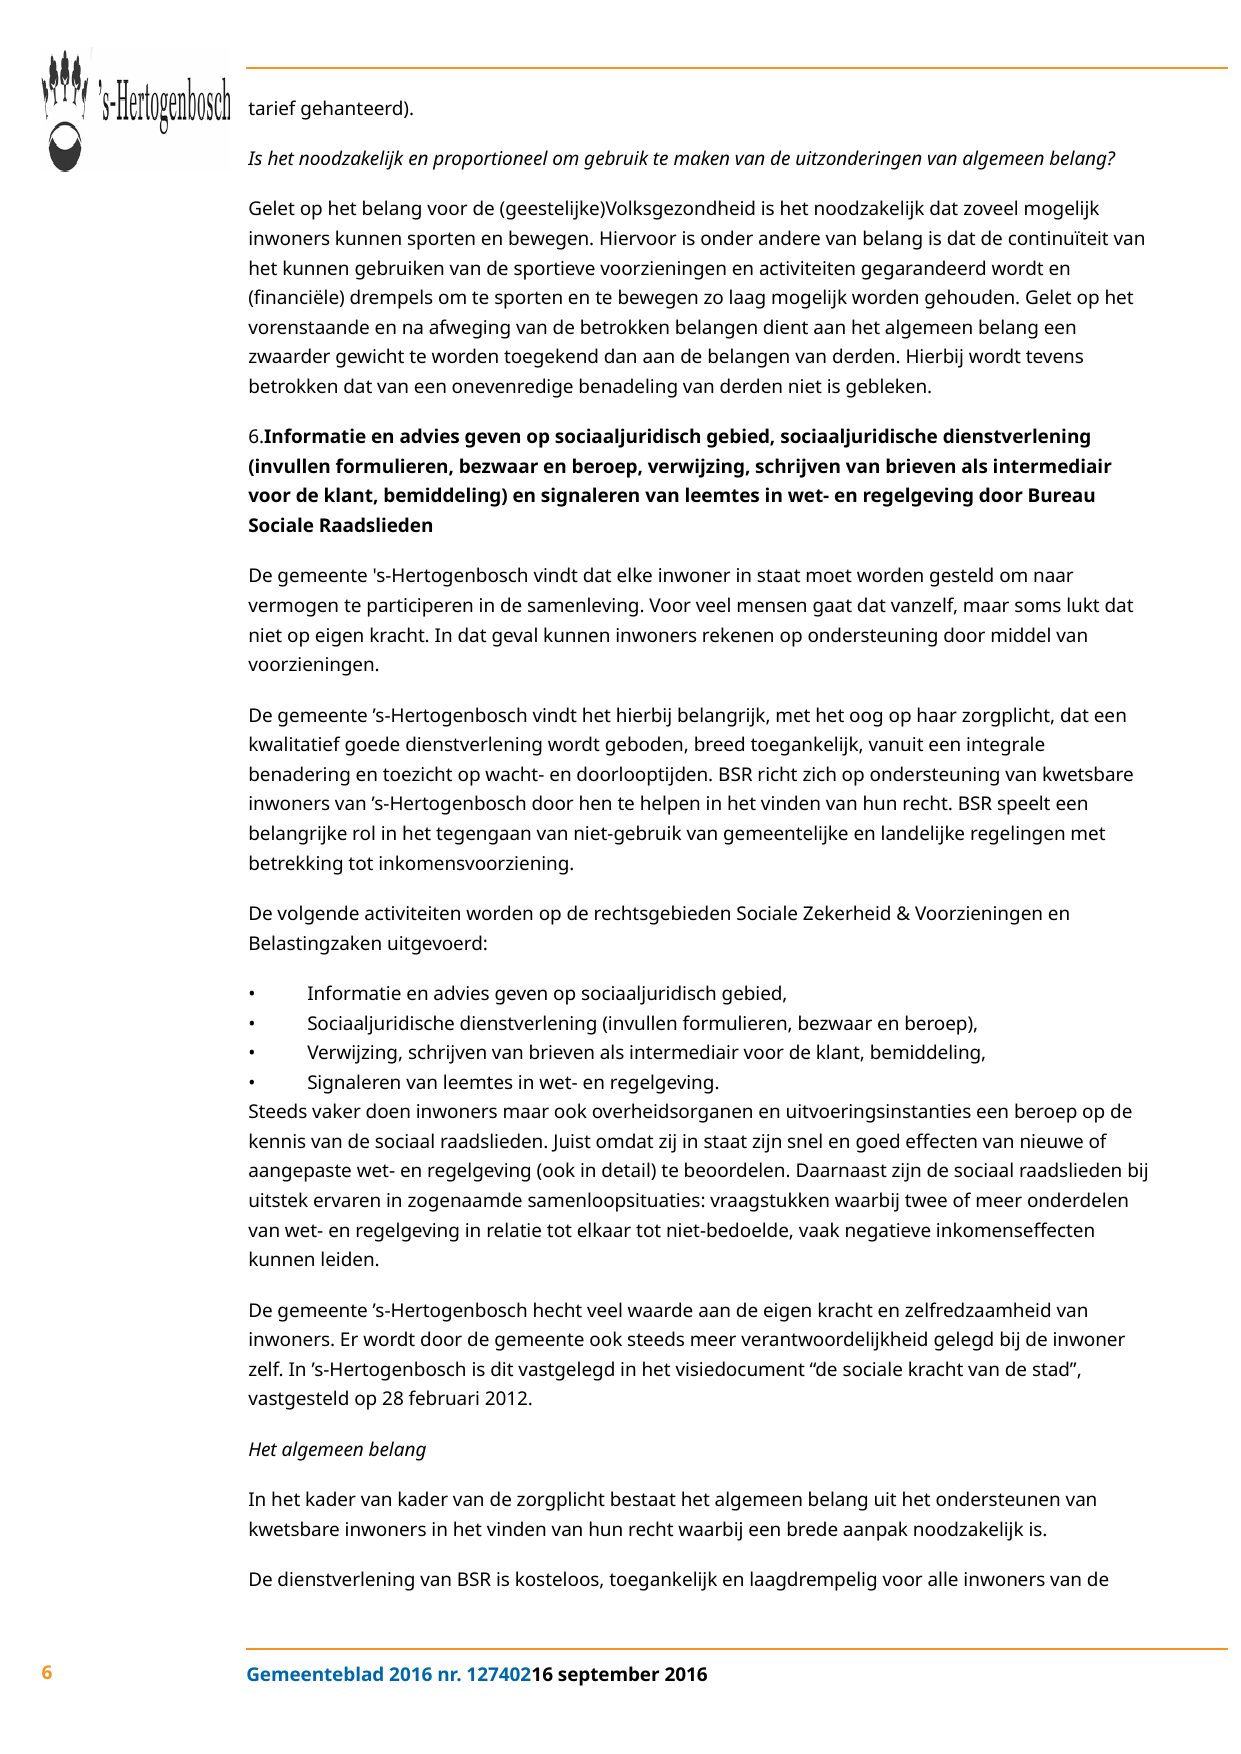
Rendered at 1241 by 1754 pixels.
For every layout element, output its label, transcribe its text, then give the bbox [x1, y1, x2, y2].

text In het kader van kader van de zorgplicht bestaat het algemeen belang uit het ondersteunen van kwetsbare inwoners in het vinden van hun recht waarbij een brede aanpak noodzakelijk is. [248, 1486, 1152, 1542]
picture [41, 47, 231, 172]
list Informatie en advies geven op sociaaljuridisch gebied, [248, 980, 1152, 1006]
text 6.Informatie en advies geven op sociaaljuridisch gebied, sociaaljuridische dienstverlening (invullen formulieren, bezwaar en beroep, verwijzing, schrijven van brieven als intermediair voor de klant, bemiddeling) en signaleren van leemtes in wet- en regelgeving door Bureau Sociale Raadslieden [248, 423, 1152, 538]
text De gemeente 's-Hertogenbosch vindt dat elke inwoner in staat moet worden gesteld om naar vermogen te participeren in de samenleving. Voor veel mensen gaat dat vanzelf, maar soms lukt dat niet op eigen kracht. In dat geval kunnen inwoners rekenen op ondersteuning door middel van voorzieningen. [248, 563, 1152, 677]
text Steeds vaker doen inwoners maar ook overheidsorganen en uitvoeringsinstanties een beroep op de kennis van de sociaal raadslieden. Juist omdat zij in staat zijn snel en goed effecten van nieuwe of aangepaste wet- en regelgeving (ook in detail) te beoordelen. Daarnaast zijn de sociaal raadslieden bij uitstek ervaren in zogenaamde samenloopsituaties: vraagstukken waarbij twee of meer onderdelen van wet- en regelgeving in relatie tot elkaar tot niet-bedoelde, vaak negatieve inkomenseffecten kunnen leiden. [248, 1098, 1152, 1272]
text De gemeente ’s-Hertogenbosch hecht veel waarde aan de eigen kracht en zelfredzaamheid van inwoners. Er wordt door de gemeente ook steeds meer verantwoordelijkheid gelegd bij de inwoner zelf. In ’s-Hertogenbosch is dit vastgelegd in het visiedocument “de sociale kracht van de stad”, vastgesteld op 28 februari 2012. [248, 1297, 1152, 1411]
list Signaleren van leemtes in wet- en regelgeving. [248, 1069, 1152, 1095]
list Sociaaljuridische dienstverlening (invullen formulieren, bezwaar en beroep), [248, 1010, 1152, 1036]
list Verwijzing, schrijven van brieven als intermediair voor de klant, bemiddeling, [248, 1039, 1152, 1065]
text De gemeente ’s-Hertogenbosch vindt het hierbij belangrijk, met het oog op haar zorgplicht, dat een kwalitatief goede dienstverlening wordt geboden, breed toegankelijk, vanuit een integrale benadering en toezicht op wacht- en doorlooptijden. BSR richt zich op ondersteuning van kwetsbare inwoners van ’s-Hertogenbosch door hen te helpen in het vinden van hun recht. BSR speelt een belangrijke rol in het tegengaan van niet-gebruik van gemeentelijke en landelijke regelingen met betrekking tot inkomensvoorziening. [248, 702, 1152, 876]
text Het algemeen belang [248, 1436, 1152, 1462]
text Is het noodzakelijk en proportioneel om gebruik te maken van de uitzonderingen van algemeen belang? [248, 145, 1152, 171]
text Gelet op het belang voor de (geestelijke)Volksgezondheid is het noodzakelijk dat zoveel mogelijk inwoners kunnen sporten en bewegen. Hiervoor is onder andere van belang is dat de continuïteit van het kunnen gebruiken van de sportieve voorzieningen en activiteiten gegarandeerd wordt en (financiële) drempels om te sporten en te bewegen zo laag mogelijk worden gehouden. Gelet op het vorenstaande en na afweging van de betrokken belangen dient aan het algemeen belang een zwaarder gewicht te worden toegekend dan aan de belangen van derden. Hierbij wordt tevens betrokken dat van een onevenredige benadeling van derden niet is gebleken. [248, 196, 1152, 399]
text De volgende activiteiten worden op de rechtsgebieden Sociale Zekerheid & Voorzieningen en Belastingzaken uitgevoerd: [248, 900, 1152, 956]
text De dienstverlening van BSR is kosteloos, toegankelijk en laagdrempelig voor alle inwoners van de [248, 1566, 1152, 1592]
text tarief gehanteerd). [248, 95, 1152, 121]
